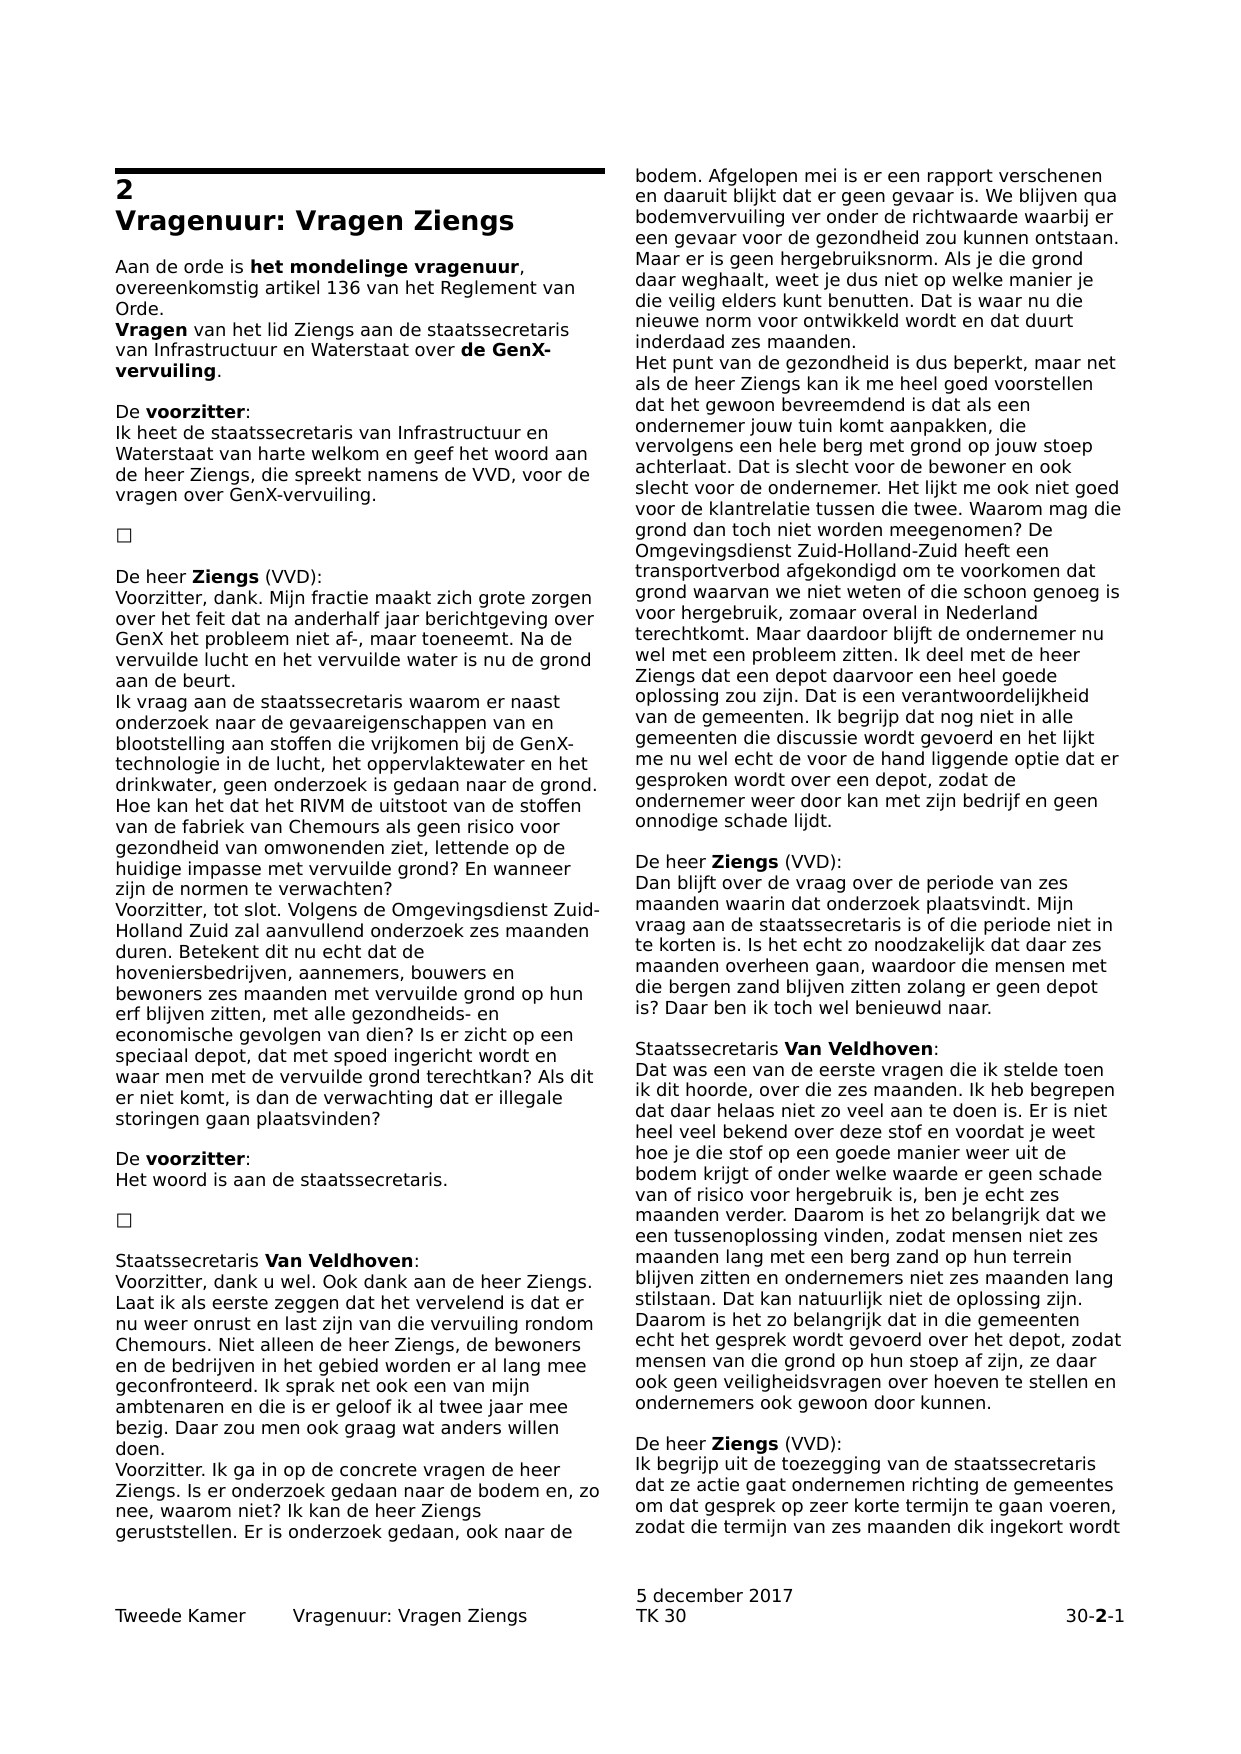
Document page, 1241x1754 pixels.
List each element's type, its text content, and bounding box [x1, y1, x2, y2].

text ⬜ [115, 1211, 605, 1231]
text Voorzitter. Ik ga in op de concrete vragen de heer Ziengs. Is er onderzoek gedaan naar de bodem en, zo nee, waarom niet? Ik kan de heer Ziengs geruststellen. Er is onderzoek gedaan, ook naar de [115, 1459, 605, 1543]
text Aan de orde is het mondelinge vragenuur, overeenkomstig artikel 136 van het Reglement van Orde. [115, 257, 605, 319]
text De heer Ziengs (VVD): [635, 852, 1125, 873]
text Staatssecretaris Van Veldhoven: [115, 1251, 605, 1272]
text Ik heet de staatssecretaris van Infrastructuur en Waterstaat van harte welkom en geef het woord aan de heer Ziengs, die spreekt namens de VVD, voor de vragen over GenX-vervuiling. [115, 423, 605, 506]
text De heer Ziengs (VVD): [115, 567, 605, 587]
text ⬜ [115, 526, 605, 547]
text Voorzitter, tot slot. Volgens de Omgevingsdienst Zuid-Holland Zuid zal aanvullend onderzoek zes maanden duren. Betekent dit nu echt dat de hoveniersbedrijven, aannemers, bouwers en bewoners zes maanden met vervuilde grond op hun erf blijven zitten, met alle gezondheids- en economische gevolgen van dien? Is er zicht op een speciaal depot, dat met spoed ingericht wordt en waar men met de vervuilde grond terechtkan? Als dit er niet komt, is dan de verwachting dat er illegale storingen gaan plaatsvinden? [115, 900, 605, 1129]
text De heer Ziengs (VVD): [635, 1433, 1125, 1454]
text Vragen van het lid Ziengs aan de staatssecretaris van Infrastructuur en Waterstaat over de GenX-vervuiling. [115, 319, 605, 382]
text Dan blijft over de vraag over de periode van zes maanden waarin dat onderzoek plaatsvindt. Mijn vraag aan de staatssecretaris is of die periode niet in te korten is. Is het echt zo noodzakelijk dat daar zes maanden overheen gaan, waardoor die mensen met die bergen zand blijven zitten zolang er geen depot is? Daar ben ik toch wel benieuwd naar. [635, 873, 1125, 1018]
text De voorzitter: [115, 1149, 605, 1170]
text Staatssecretaris Van Veldhoven: [635, 1038, 1125, 1059]
text Ik begrijp uit de toezegging van de staatssecretaris dat ze actie gaat ondernemen richting de gemeentes om dat gesprek op zeer korte termijn te gaan voeren, zodat die termijn van zes maanden dik ingekort wordt [635, 1454, 1125, 1537]
text Het punt van de gezondheid is dus beperkt, maar net als de heer Ziengs kan ik me heel goed voorstellen dat het gewoon bevreemdend is dat als een ondernemer jouw tuin komt aanpakken, die vervolgens een hele berg met grond op jouw stoep achterlaat. Dat is slecht voor de bewoner en ook slecht voor de ondernemer. Het lijkt me ook niet goed voor de klantrelatie tussen die twee. Waarom mag die grond dan toch niet worden meegenomen? De Omgevingsdienst Zuid-Holland-Zuid heeft een transportverbod afgekondigd om te voorkomen dat grond waarvan we niet weten of die schoon genoeg is voor hergebruik, zomaar overal in Nederland terechtkomt. Maar daardoor blijft de ondernemer nu wel met een probleem zitten. Ik deel met de heer Ziengs dat een depot daarvoor een heel goede oplossing zou zijn. Dat is een verantwoordelijkheid van de gemeenten. Ik begrijp dat nog niet in alle gemeenten die discussie wordt gevoerd en het lijkt me nu wel echt de voor de hand liggende optie dat er gesproken wordt over een depot, zodat de ondernemer weer door kan met zijn bedrijf en geen onnodige schade lijdt. [635, 353, 1125, 832]
text Dat was een van de eerste vragen die ik stelde toen ik dit hoorde, over die zes maanden. Ik heb begrepen dat daar helaas niet zo veel aan te doen is. Er is niet heel veel bekend over deze stof en voordat je weet hoe je die stof op een goede manier weer uit de bodem krijgt of onder welke waarde er geen schade van of risico voor hergebruik is, ben je echt zes maanden verder. Daarom is het zo belangrijk dat we een tussenoplossing vinden, zodat mensen niet zes maanden lang met een berg zand op hun terrein blijven zitten en ondernemers niet zes maanden lang stilstaan. Dat kan natuurlijk niet de oplossing zijn. Daarom is het zo belangrijk dat in die gemeenten echt het gesprek wordt gevoerd over het depot, zodat mensen van die grond op hun stoep af zijn, ze daar ook geen veiligheidsvragen over hoeven te stellen en ondernemers ook gewoon door kunnen. [635, 1059, 1125, 1413]
title 2 Vragenuur: Vragen Ziengs [115, 174, 605, 237]
text Voorzitter, dank. Mijn fractie maakt zich grote zorgen over het feit dat na anderhalf jaar berichtgeving over GenX het probleem niet af-, maar toeneemt. Na de vervuilde lucht en het vervuilde water is nu de grond aan de beurt. [115, 587, 605, 692]
text bodem. Afgelopen mei is er een rapport verschenen en daaruit blijkt dat er geen gevaar is. We blijven qua bodemvervuiling ver onder de richtwaarde waarbij er een gevaar voor de gezondheid zou kunnen ontstaan. Maar er is geen hergebruiksnorm. Als je die grond daar weghaalt, weet je dus niet op welke manier je die veilig elders kunt benutten. Dat is waar nu die nieuwe norm voor ontwikkeld wordt en dat duurt inderdaad zes maanden. [635, 165, 1125, 353]
text De voorzitter: [115, 402, 605, 423]
text Voorzitter, dank u wel. Ook dank aan de heer Ziengs. Laat ik als eerste zeggen dat het vervelend is dat er nu weer onrust en last zijn van die vervuiling rondom Chemours. Niet alleen de heer Ziengs, de bewoners en de bedrijven in het gebied worden er al lang mee geconfronteerd. Ik sprak net ook een van mijn ambtenaren en die is er geloof ik al twee jaar mee bezig. Daar zou men ook graag wat anders willen doen. [115, 1272, 605, 1459]
text Ik vraag aan de staatssecretaris waarom er naast onderzoek naar de gevaareigenschappen van en blootstelling aan stoffen die vrijkomen bij de GenX-technologie in de lucht, het oppervlaktewater en het drinkwater, geen onderzoek is gedaan naar de grond. Hoe kan het dat het RIVM de uitstoot van de stoffen van de fabriek van Chemours als geen risico voor gezondheid van omwonenden ziet, lettende op de huidige impasse met vervuilde grond? En wanneer zijn de normen te verwachten? [115, 692, 605, 900]
text Het woord is aan de staatssecretaris. [115, 1170, 605, 1191]
